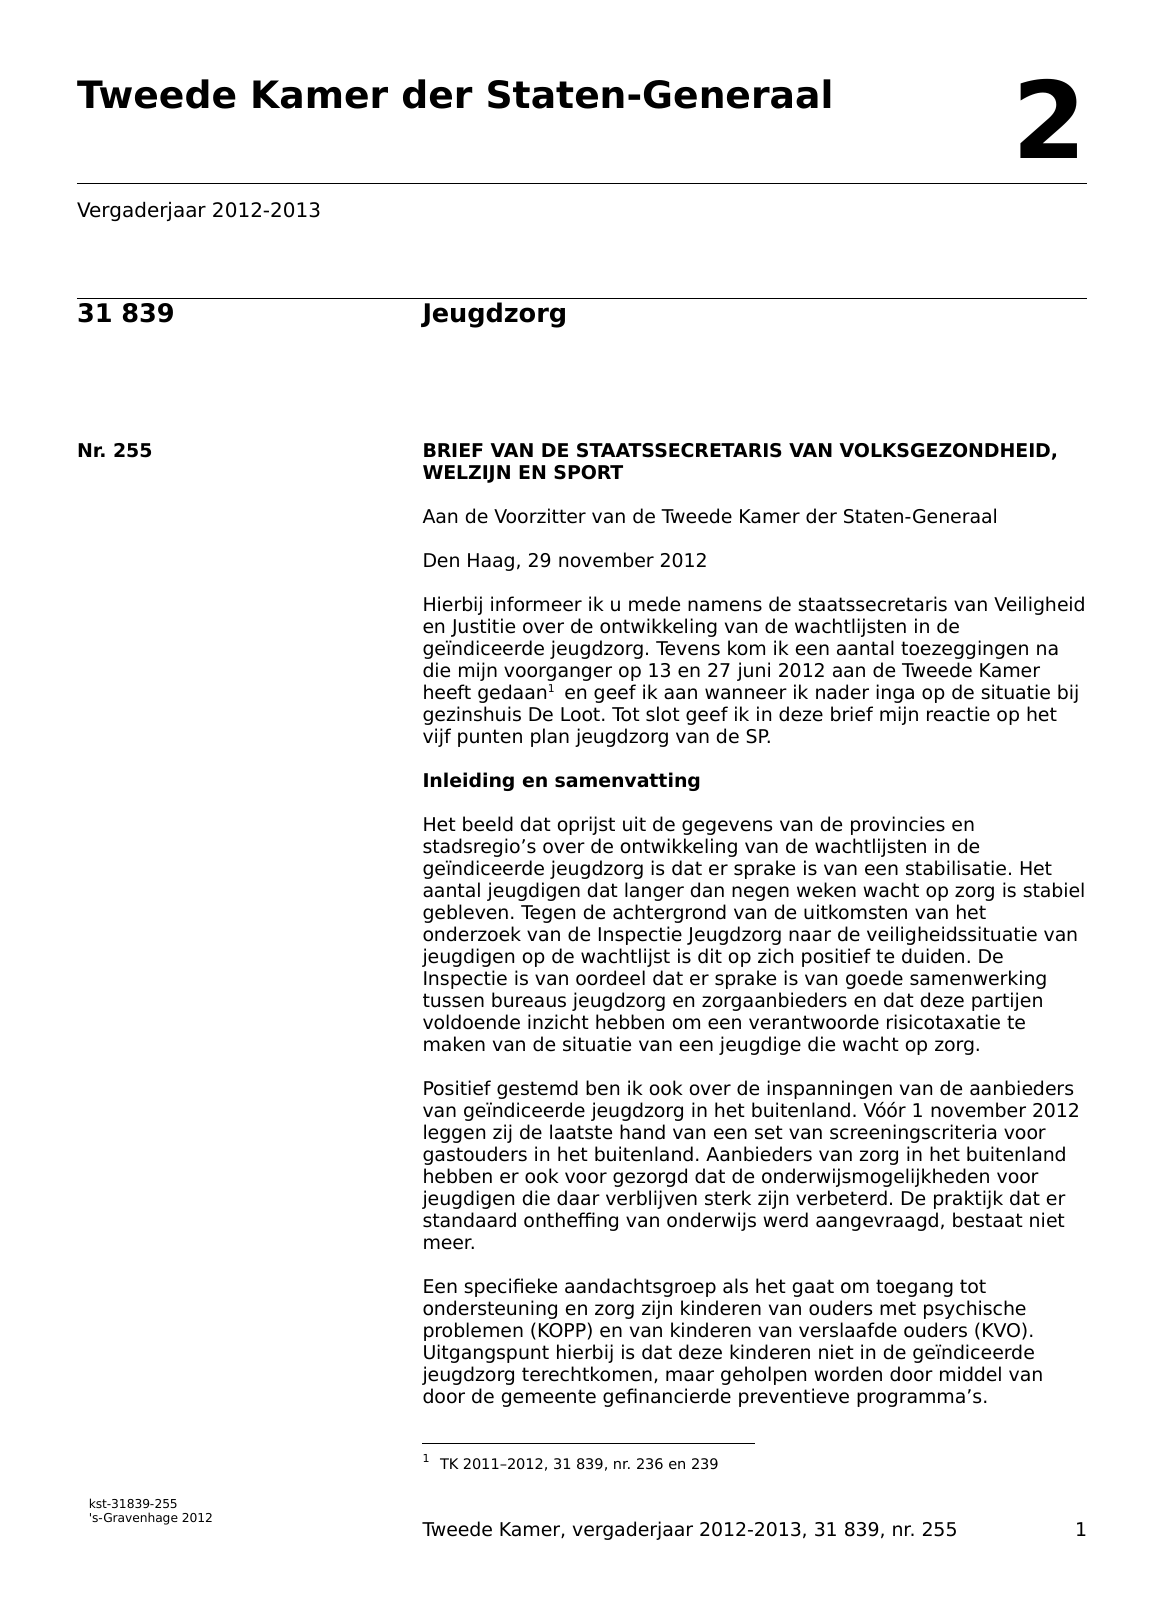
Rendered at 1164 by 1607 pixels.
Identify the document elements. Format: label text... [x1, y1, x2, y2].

subtitle Nr. 255 BRIEF VAN DE STAATSSECRETARIS VAN VOLKSGEZONDHEID, WELZIJN EN SPORT [77, 440, 1087, 484]
text 's-Gravenhage 2012 [88, 1511, 323, 1525]
table_cell Vergaderjaar 2012-2013 [77, 184, 1087, 298]
text kst-31839-255 [88, 1497, 323, 1511]
table_header 2 [886, 59, 1087, 183]
text TK 2011–2012, 31 839, nr. 236 en 239 [422, 1452, 1087, 1474]
subtitle 31 839 Jeugdzorg [77, 299, 1087, 329]
text Positief gestemd ben ik ook over de inspanningen van de aanbieders van geïndiceerde jeugdzorg in het buitenland. Vóór 1 november 2012 leggen zij de laatste hand van een set van screeningscriteria voor gastouders in het buitenland. Aanbieders van zorg in het buitenland hebben er ook voor gezorgd dat de onderwijsmogelijkheden voor jeugdigen die daar verblijven sterk zijn verbeterd. De praktijk dat er standaard ontheffing van onderwijs werd aangevraagd, bestaat niet meer. [422, 1078, 1087, 1254]
text Den Haag, 29 november 2012 [422, 550, 1087, 572]
subtitle Inleiding en samenvatting [422, 770, 1087, 792]
text Een specifieke aandachtsgroep als het gaat om toegang tot ondersteuning en zorg zijn kinderen van ouders met psychische problemen (KOPP) en van kinderen van verslaafde ouders (KVO). Uitgangspunt hierbij is dat deze kinderen niet in de geïndiceerde jeugdzorg terechtkomen, maar geholpen worden door middel van door de gemeente gefinancierde preventieve programma’s. [422, 1276, 1087, 1408]
table_header Tweede Kamer der Staten-Generaal [77, 59, 886, 183]
text Het beeld dat oprijst uit de gegevens van de provincies en stadsregio’s over de ontwikkeling van de wachtlijsten in de geïndiceerde jeugdzorg is dat er sprake is van een stabilisatie. Het aantal jeugdigen dat langer dan negen weken wacht op zorg is stabiel gebleven. Tegen de achtergrond van de uitkomsten van het onderzoek van de Inspectie Jeugdzorg naar de veiligheidssituatie van jeugdigen op de wachtlijst is dit op zich positief te duiden. De Inspectie is van oordeel dat er sprake is van goede samenwerking tussen bureaus jeugdzorg en zorgaanbieders en dat deze partijen voldoende inzicht hebben om een verantwoorde risicotaxatie te maken van de situatie van een jeugdige die wacht op zorg. [422, 814, 1087, 1056]
text Aan de Voorzitter van de Tweede Kamer der Staten-Generaal [422, 506, 1087, 528]
text Hierbij informeer ik u mede namens de staatssecretaris van Veiligheid en Justitie over de ontwikkeling van de wachtlijsten in de geïndiceerde jeugdzorg. Tevens kom ik een aantal toezeggingen na die mijn voorganger op 13 en 27 juni 2012 aan de Tweede Kamer heeft gedaan en geef ik aan wanneer ik nader inga op de situatie bij gezinshuis De Loot. Tot slot geef ik in deze brief mijn reactie op het vijf punten plan jeugdzorg van de SP. [422, 594, 1087, 748]
